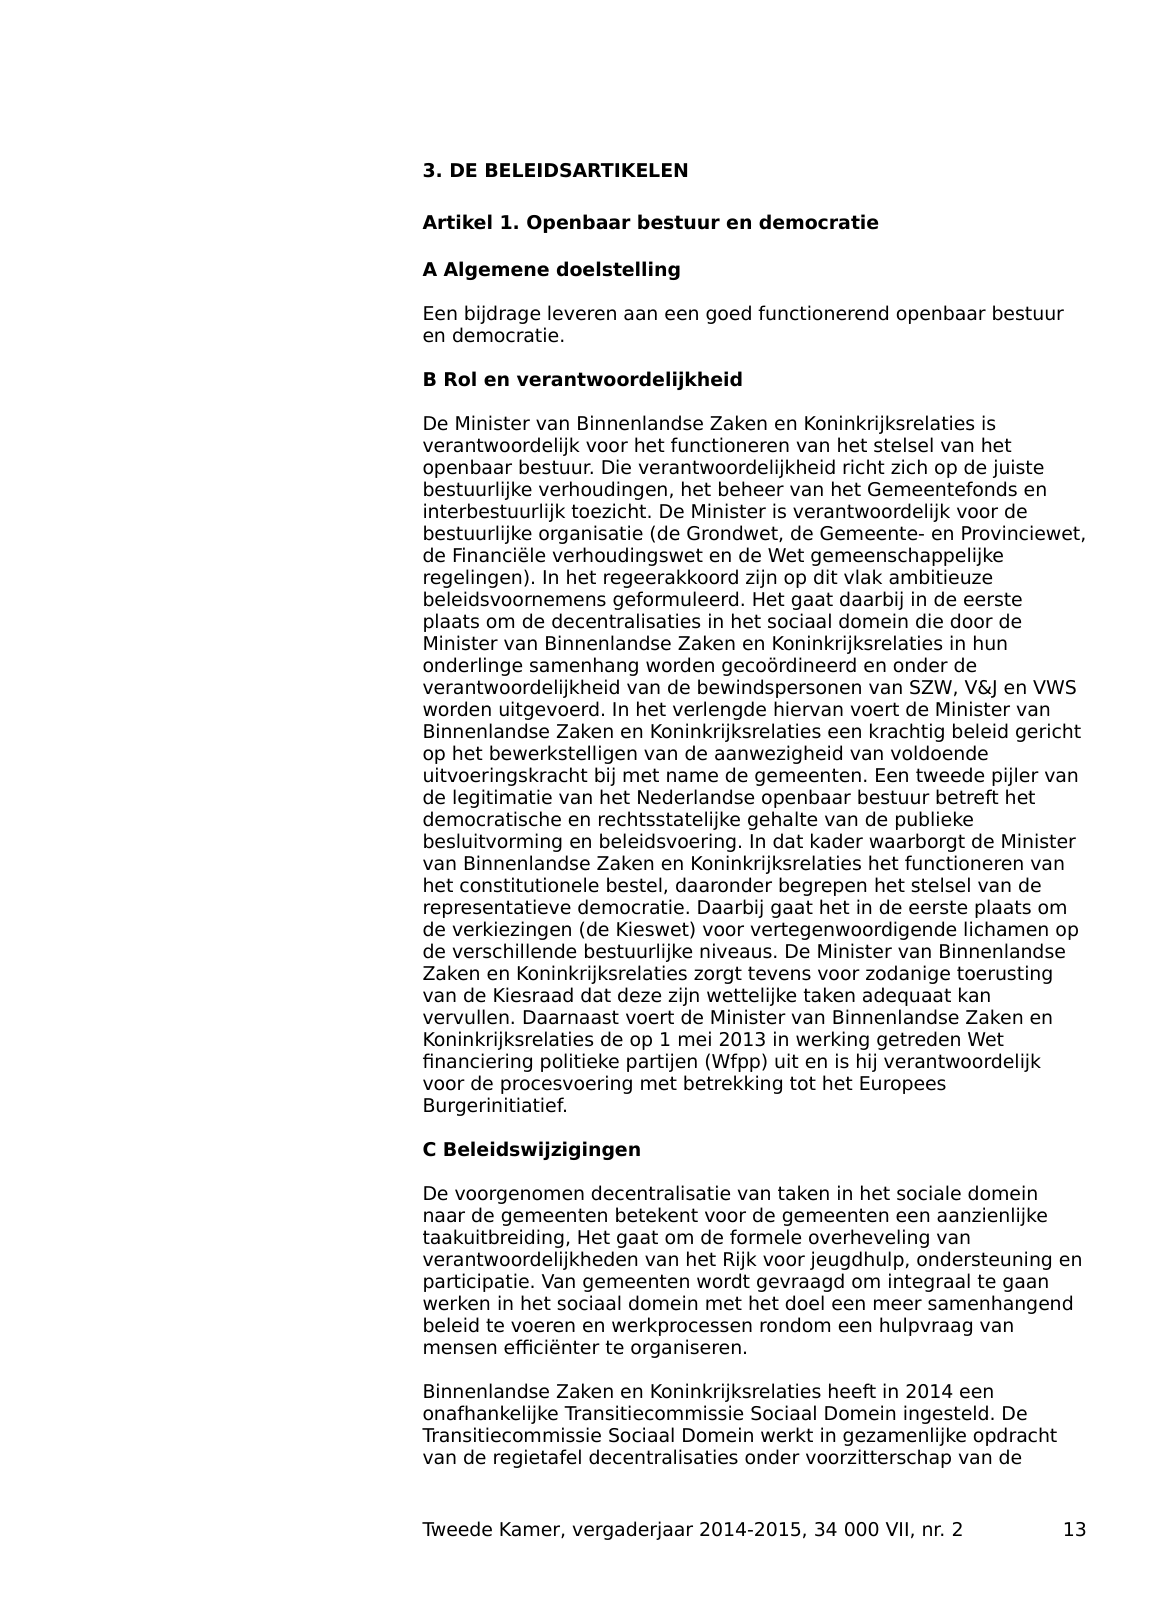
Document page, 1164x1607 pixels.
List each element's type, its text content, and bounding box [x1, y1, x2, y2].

subtitle C Beleidswijzigingen [422, 1139, 1087, 1161]
subtitle 3. DE BELEIDSARTIKELEN [422, 160, 1087, 182]
subtitle B Rol en verantwoordelijkheid [422, 369, 1087, 391]
subtitle Artikel 1. Openbaar bestuur en democratie [422, 212, 1087, 234]
text De Minister van Binnenlandse Zaken en Koninkrijksrelaties is verantwoordelijk voor het functioneren van het stelsel van het openbaar bestuur. Die verantwoordelijkheid richt zich op de juiste bestuurlijke verhoudingen, het beheer van het Gemeentefonds en interbestuurlijk toezicht. De Minister is verantwoordelijk voor de bestuurlijke organisatie (de Grondwet, de Gemeente- en Provinciewet, de Financiële verhoudingswet en de Wet gemeenschappelijke regelingen). In het regeerakkoord zijn op dit vlak ambitieuze beleidsvoornemens geformuleerd. Het gaat daarbij in de eerste plaats om de decentralisaties in het sociaal domein die door de Minister van Binnenlandse Zaken en Koninkrijksrelaties in hun onderlinge samenhang worden gecoördineerd en onder de verantwoordelijkheid van de bewindspersonen van SZW, V&J en VWS worden uitgevoerd. In het verlengde hiervan voert de Minister van Binnenlandse Zaken en Koninkrijksrelaties een krachtig beleid gericht op het bewerkstelligen van de aanwezigheid van voldoende uitvoeringskracht bij met name de gemeenten. Een tweede pijler van de legitimatie van het Nederlandse openbaar bestuur betreft het democratische en rechtsstatelijke gehalte van de publieke besluitvorming en beleidsvoering. In dat kader waarborgt de Minister van Binnenlandse Zaken en Koninkrijksrelaties het functioneren van het constitutionele bestel, daaronder begrepen het stelsel van de representatieve democratie. Daarbij gaat het in de eerste plaats om de verkiezingen (de Kieswet) voor vertegenwoordigende lichamen op de verschillende bestuurlijke niveaus. De Minister van Binnenlandse Zaken en Koninkrijksrelaties zorgt tevens voor zodanige toerusting van de Kiesraad dat deze zijn wettelijke taken adequaat kan vervullen. Daarnaast voert de Minister van Binnenlandse Zaken en Koninkrijksrelaties de op 1 mei 2013 in werking getreden Wet financiering politieke partijen (Wfpp) uit en is hij verantwoordelijk voor de procesvoering met betrekking tot het Europees Burgerinitiatief. [422, 413, 1087, 1117]
subtitle A Algemene doelstelling [422, 259, 1087, 281]
text Een bijdrage leveren aan een goed functionerend openbaar bestuur en democratie. [422, 303, 1087, 347]
text De voorgenomen decentralisatie van taken in het sociale domein naar de gemeenten betekent voor de gemeenten een aanzienlijke taakuitbreiding, Het gaat om de formele overheveling van verantwoordelijkheden van het Rijk voor jeugdhulp, ondersteuning en participatie. Van gemeenten wordt gevraagd om integraal te gaan werken in het sociaal domein met het doel een meer samenhangend beleid te voeren en werkprocessen rondom een hulpvraag van mensen efficiënter te organiseren. [422, 1183, 1087, 1359]
text Binnenlandse Zaken en Koninkrijksrelaties heeft in 2014 een onafhankelijke Transitiecommissie Sociaal Domein ingesteld. De Transitiecommissie Sociaal Domein werkt in gezamenlijke opdracht van de regietafel decentralisaties onder voorzitterschap van de [422, 1381, 1087, 1469]
